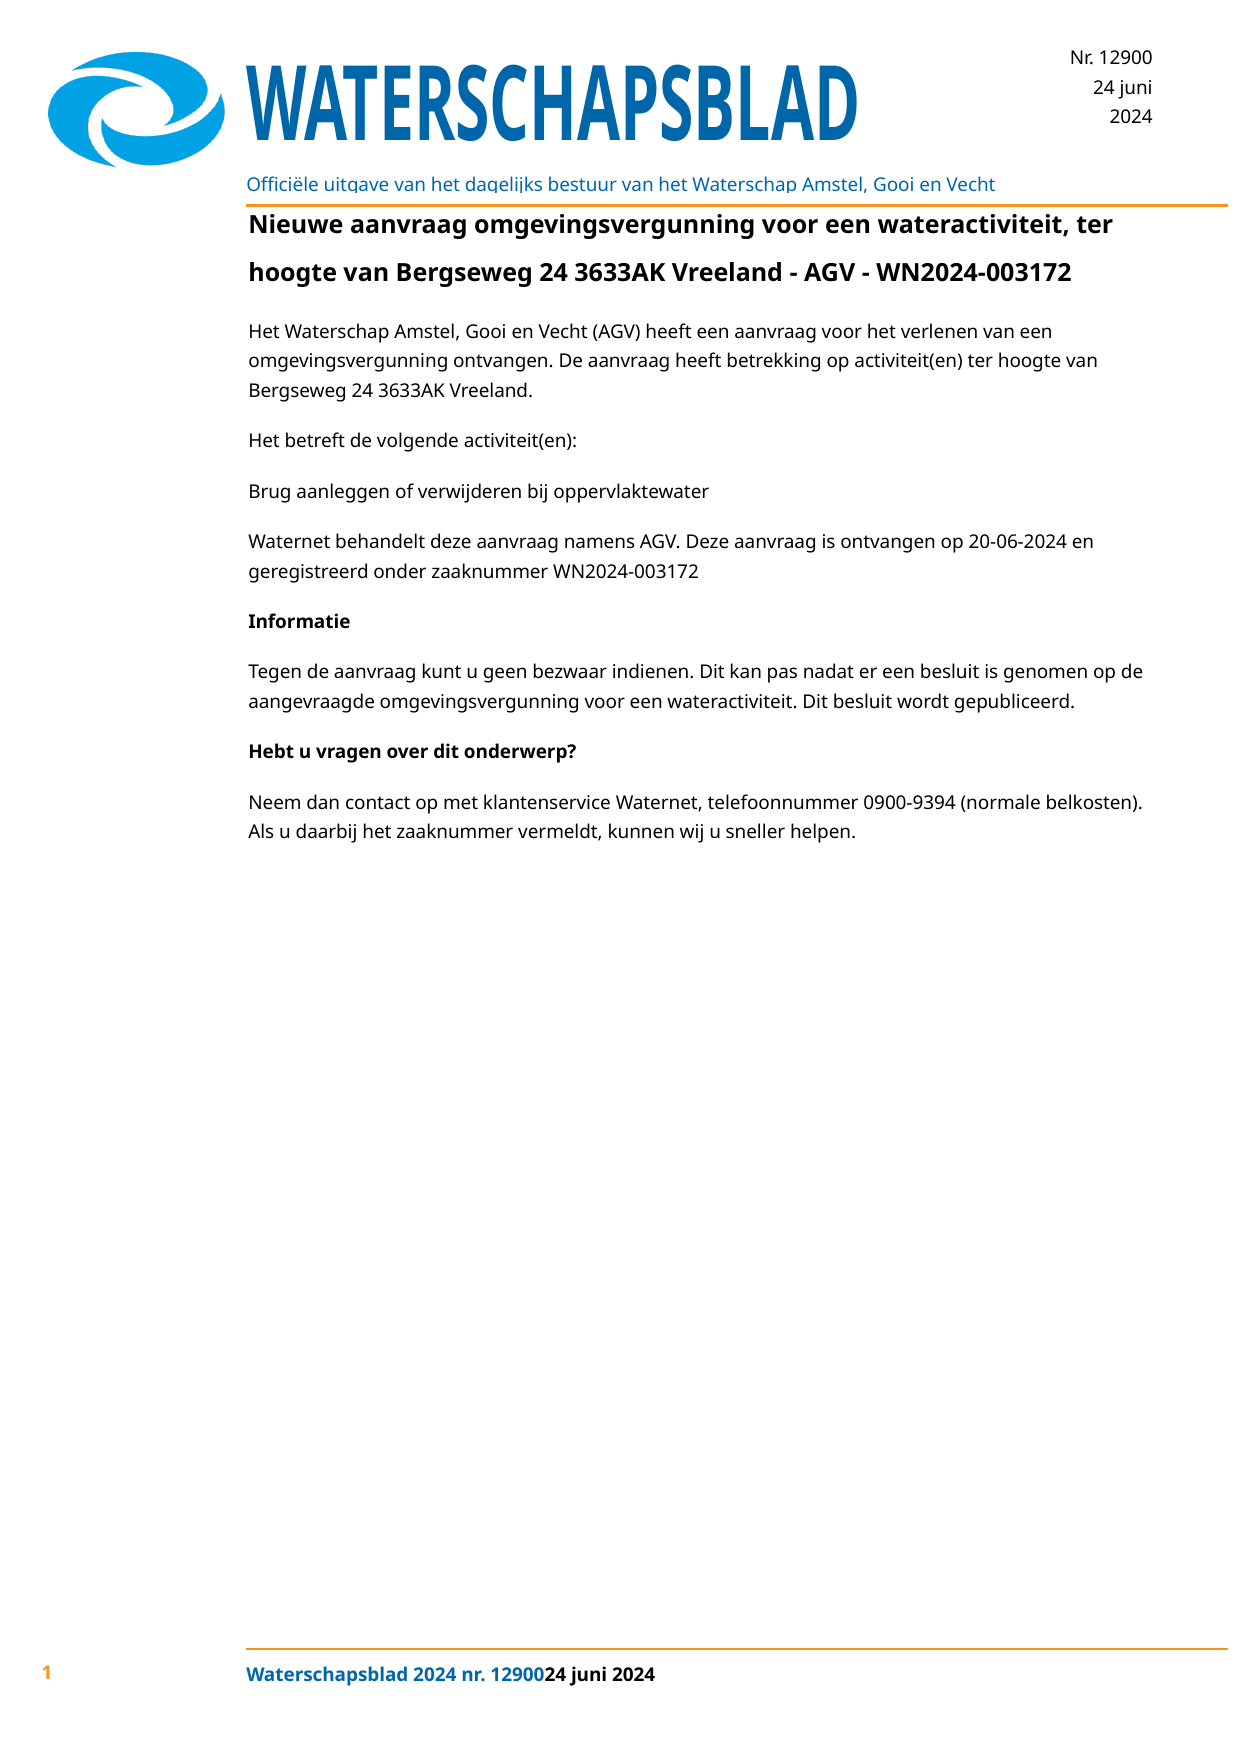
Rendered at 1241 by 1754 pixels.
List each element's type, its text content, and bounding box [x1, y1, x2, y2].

text Het betreft de volgende activiteit(en): [248, 427, 1152, 453]
text Informatie [248, 608, 1152, 634]
text Waternet behandelt deze aanvraag namens AGV. Deze aanvraag is ontvangen op 20-06-2024 en geregistreerd onder zaaknummer WN2024-003172 [248, 528, 1152, 584]
text Neem dan contact op met klantenservice Waternet, telefoonnummer 0900-9394 (normale belkosten). Als u daarbij het zaaknummer vermeldt, kunnen wij u sneller helpen. [248, 789, 1152, 844]
text Brug aanleggen of verwijderen bij oppervlaktewater [248, 478, 1152, 504]
text Het Waterschap Amstel, Gooi en Vecht (AGV) heeft een aanvraag voor het verlenen van een omgevingsvergunning ontvangen. De aanvraag heeft betrekking op activiteit(en) ter hoogte van Bergseweg 24 3633AK Vreeland. [248, 318, 1152, 403]
text Tegen de aanvraag kunt u geen bezwaar indienen. Dit kan pas nadat er een besluit is genomen op de aangevraagde omgevingsvergunning voor een wateractiviteit. Dit besluit wordt gepubliceerd. [248, 659, 1152, 714]
picture [41, 47, 231, 172]
text Nieuwe aanvraag omgevingsvergunning voor een wateractiviteit, ter hoogte van Bergseweg 24 3633AK Vreeland - AGV - WN2024-003172 [248, 207, 1152, 288]
text Hebt u vragen over dit onderwerp? [248, 739, 1152, 764]
